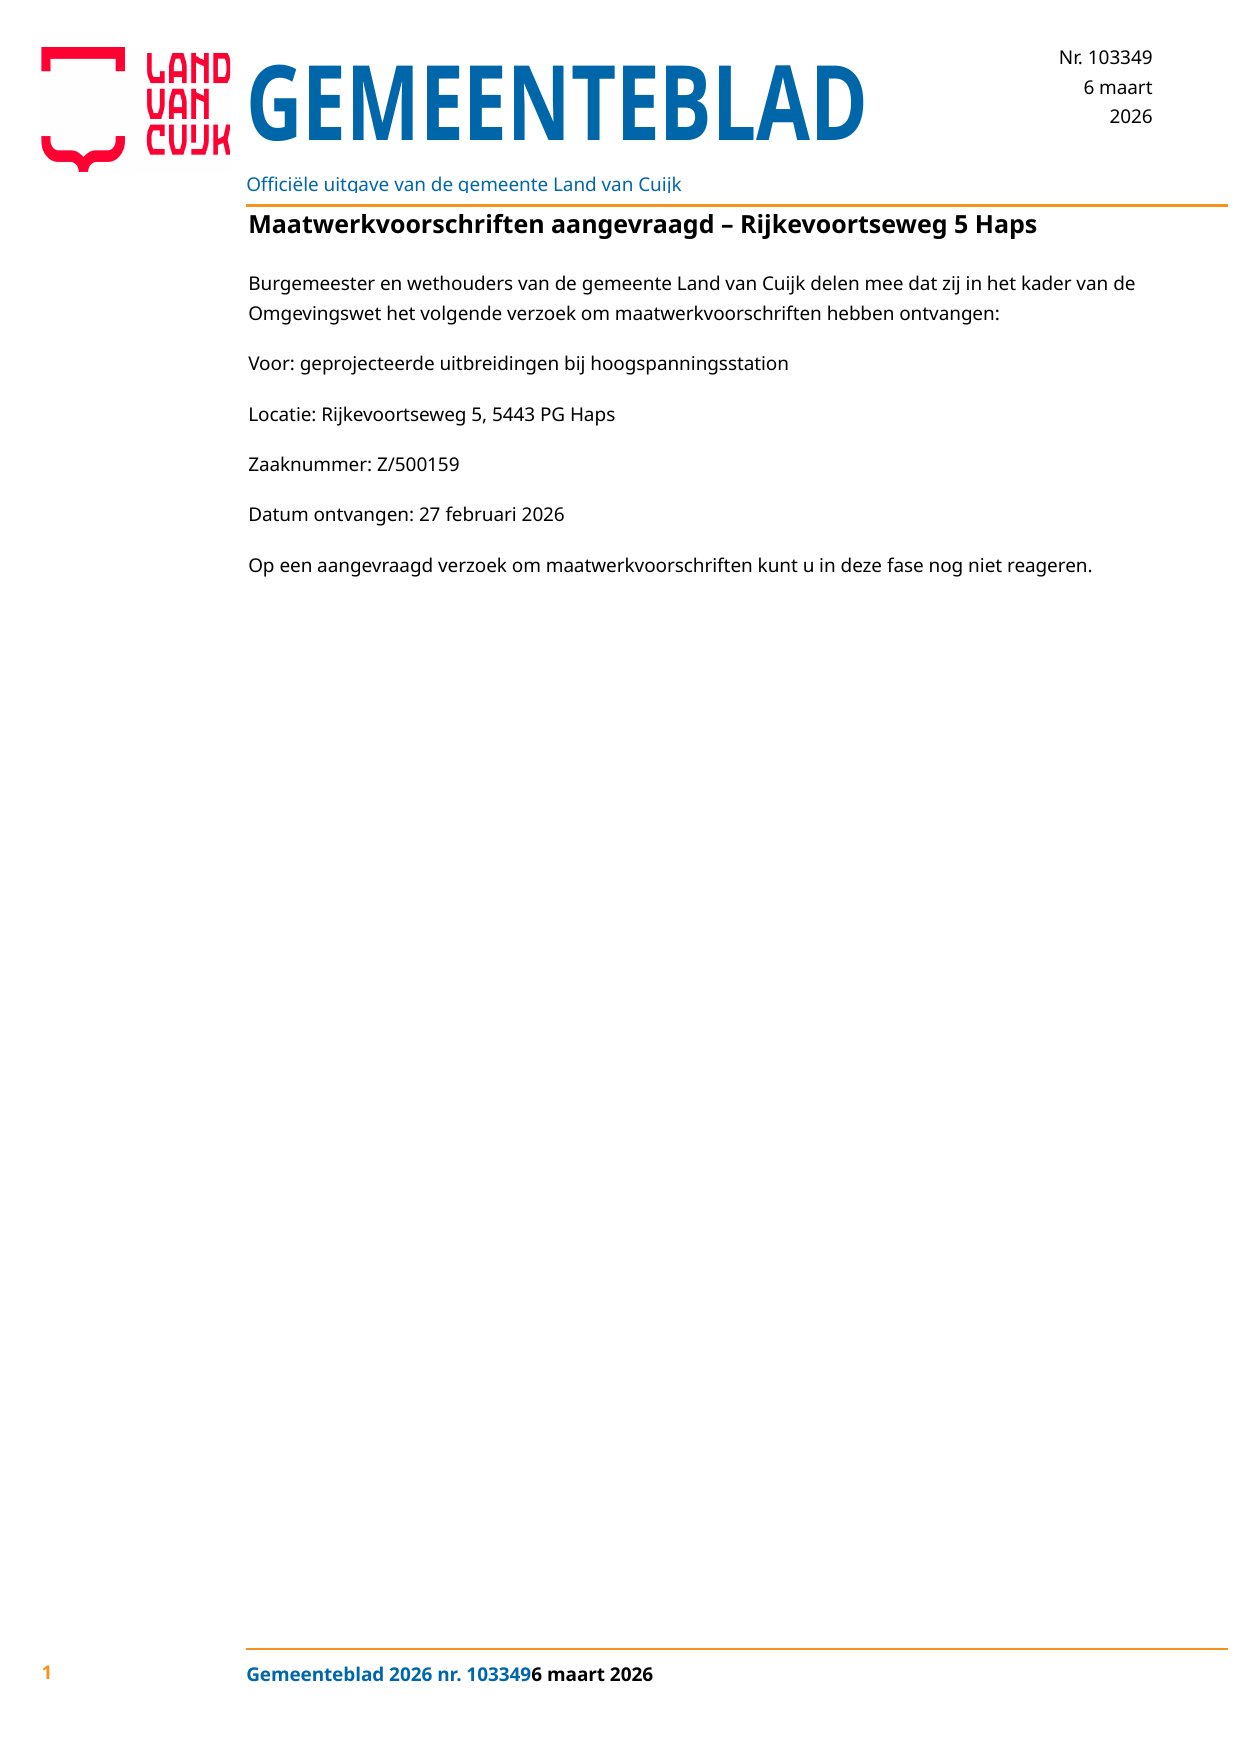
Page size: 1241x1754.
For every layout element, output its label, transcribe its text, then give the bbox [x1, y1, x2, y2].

text Burgemeester en wethouders van de gemeente Land van Cuijk delen mee dat zij in het kader van de Omgevingswet het volgende verzoek om maatwerkvoorschriften hebben ontvangen: [248, 270, 1152, 326]
text Zaaknummer: Z/500159 [248, 451, 1152, 477]
text Op een aangevraagd verzoek om maatwerkvoorschriften kunt u in deze fase nog niet reageren. [248, 552, 1152, 578]
text Voor: geprojecteerde uitbreidingen bij hoogspanningsstation [248, 350, 1152, 376]
text Datum ontvangen: 27 februari 2026 [248, 502, 1152, 527]
text Maatwerkvoorschriften aangevraagd – Rijkevoortseweg 5 Haps [248, 207, 1152, 241]
picture [41, 47, 231, 172]
text Locatie: Rijkevoortseweg 5, 5443 PG Haps [248, 401, 1152, 426]
